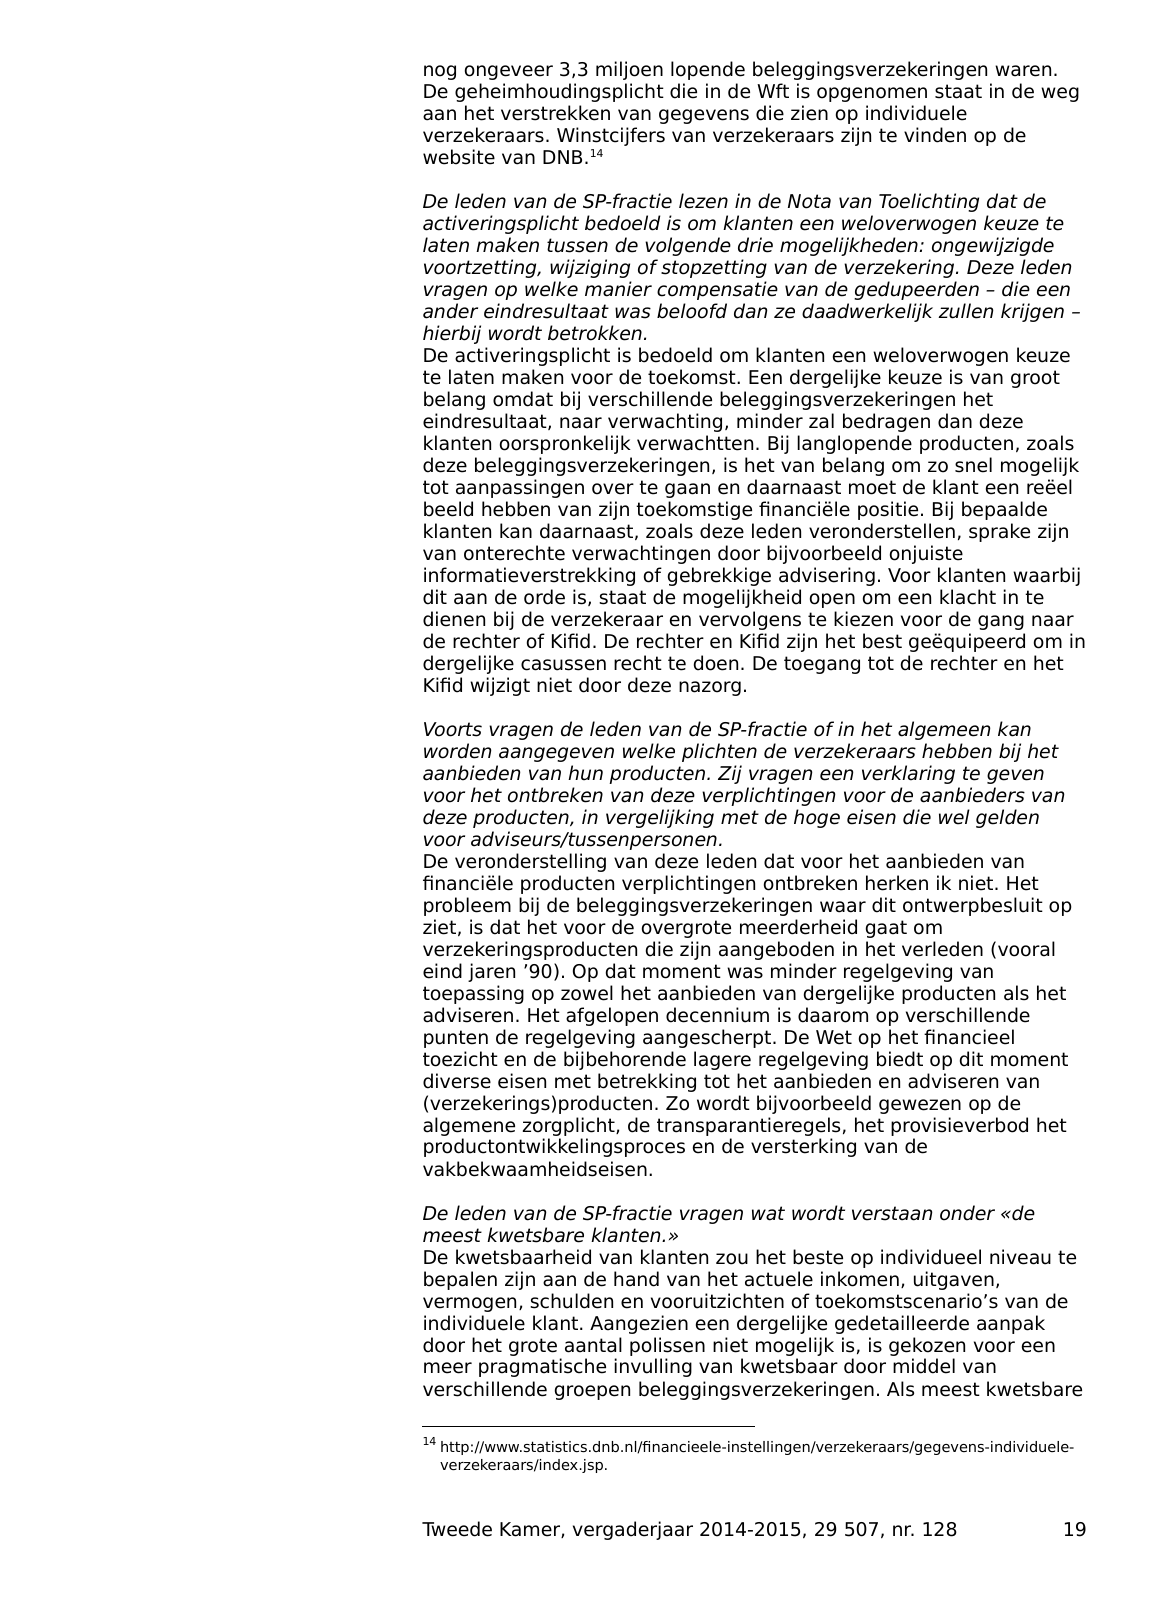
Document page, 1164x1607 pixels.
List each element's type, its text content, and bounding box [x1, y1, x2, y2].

text De leden van de SP-fractie vragen wat wordt verstaan onder «de meest kwetsbare klanten.» [422, 1203, 1087, 1247]
text De activeringsplicht is bedoeld om klanten een weloverwogen keuze te laten maken voor de toekomst. Een dergelijke keuze is van groot belang omdat bij verschillende beleggingsverzekeringen het eindresultaat, naar verwachting, minder zal bedragen dan deze klanten oorspronkelijk verwachtten. Bij langlopende producten, zoals deze beleggingsverzekeringen, is het van belang om zo snel mogelijk tot aanpassingen over te gaan en daarnaast moet de klant een reëel beeld hebben van zijn toekomstige financiële positie. Bij bepaalde klanten kan daarnaast, zoals deze leden veronderstellen, sprake zijn van onterechte verwachtingen door bijvoorbeeld onjuiste informatieverstrekking of gebrekkige advisering. Voor klanten waarbij dit aan de orde is, staat de mogelijkheid open om een klacht in te dienen bij de verzekeraar en vervolgens te kiezen voor de gang naar de rechter of Kifid. De rechter en Kifid zijn het best geëquipeerd om in dergelijke casussen recht te doen. De toegang tot de rechter en het Kifid wijzigt niet door deze nazorg. [422, 345, 1087, 697]
text nog ongeveer 3,3 miljoen lopende beleggingsverzekeringen waren. De geheimhoudingsplicht die in de Wft is opgenomen staat in de weg aan het verstrekken van gegevens die zien op individuele verzekeraars. Winstcijfers van verzekeraars zijn te vinden op de website van DNB. [422, 59, 1087, 169]
text http://www.statistics.dnb.nl/financieele-instellingen/verzekeraars/gegevens-individuele-verzekeraars/index.jsp. [422, 1435, 1087, 1474]
text De leden van de SP-fractie lezen in de Nota van Toelichting dat de activeringsplicht bedoeld is om klanten een weloverwogen keuze te laten maken tussen de volgende drie mogelijkheden: ongewijzigde voortzetting, wijziging of stopzetting van de verzekering. Deze leden vragen op welke manier compensatie van de gedupeerden – die een ander eindresultaat was beloofd dan ze daadwerkelijk zullen krijgen – hierbij wordt betrokken. [422, 191, 1087, 345]
text De kwetsbaarheid van klanten zou het beste op individueel niveau te bepalen zijn aan de hand van het actuele inkomen, uitgaven, vermogen, schulden en vooruitzichten of toekomstscenario’s van de individuele klant. Aangezien een dergelijke gedetailleerde aanpak door het grote aantal polissen niet mogelijk is, is gekozen voor een meer pragmatische invulling van kwetsbaar door middel van verschillende groepen beleggingsverzekeringen. Als meest kwetsbare [422, 1247, 1087, 1400]
text De veronderstelling van deze leden dat voor het aanbieden van financiële producten verplichtingen ontbreken herken ik niet. Het probleem bij de beleggingsverzekeringen waar dit ontwerpbesluit op ziet, is dat het voor de overgrote meerderheid gaat om verzekeringsproducten die zijn aangeboden in het verleden (vooral eind jaren ’90). Op dat moment was minder regelgeving van toepassing op zowel het aanbieden van dergelijke producten als het adviseren. Het afgelopen decennium is daarom op verschillende punten de regelgeving aangescherpt. De Wet op het financieel toezicht en de bijbehorende lagere regelgeving biedt op dit moment diverse eisen met betrekking tot het aanbieden en adviseren van (verzekerings)producten. Zo wordt bijvoorbeeld gewezen op de algemene zorgplicht, de transparantieregels, het provisieverbod het productontwikkelingsproces en de versterking van de vakbekwaamheidseisen. [422, 851, 1087, 1180]
text Voorts vragen de leden van de SP-fractie of in het algemeen kan worden aangegeven welke plichten de verzekeraars hebben bij het aanbieden van hun producten. Zij vragen een verklaring te geven voor het ontbreken van deze verplichtingen voor de aanbieders van deze producten, in vergelijking met de hoge eisen die wel gelden voor adviseurs/tussenpersonen. [422, 719, 1087, 851]
